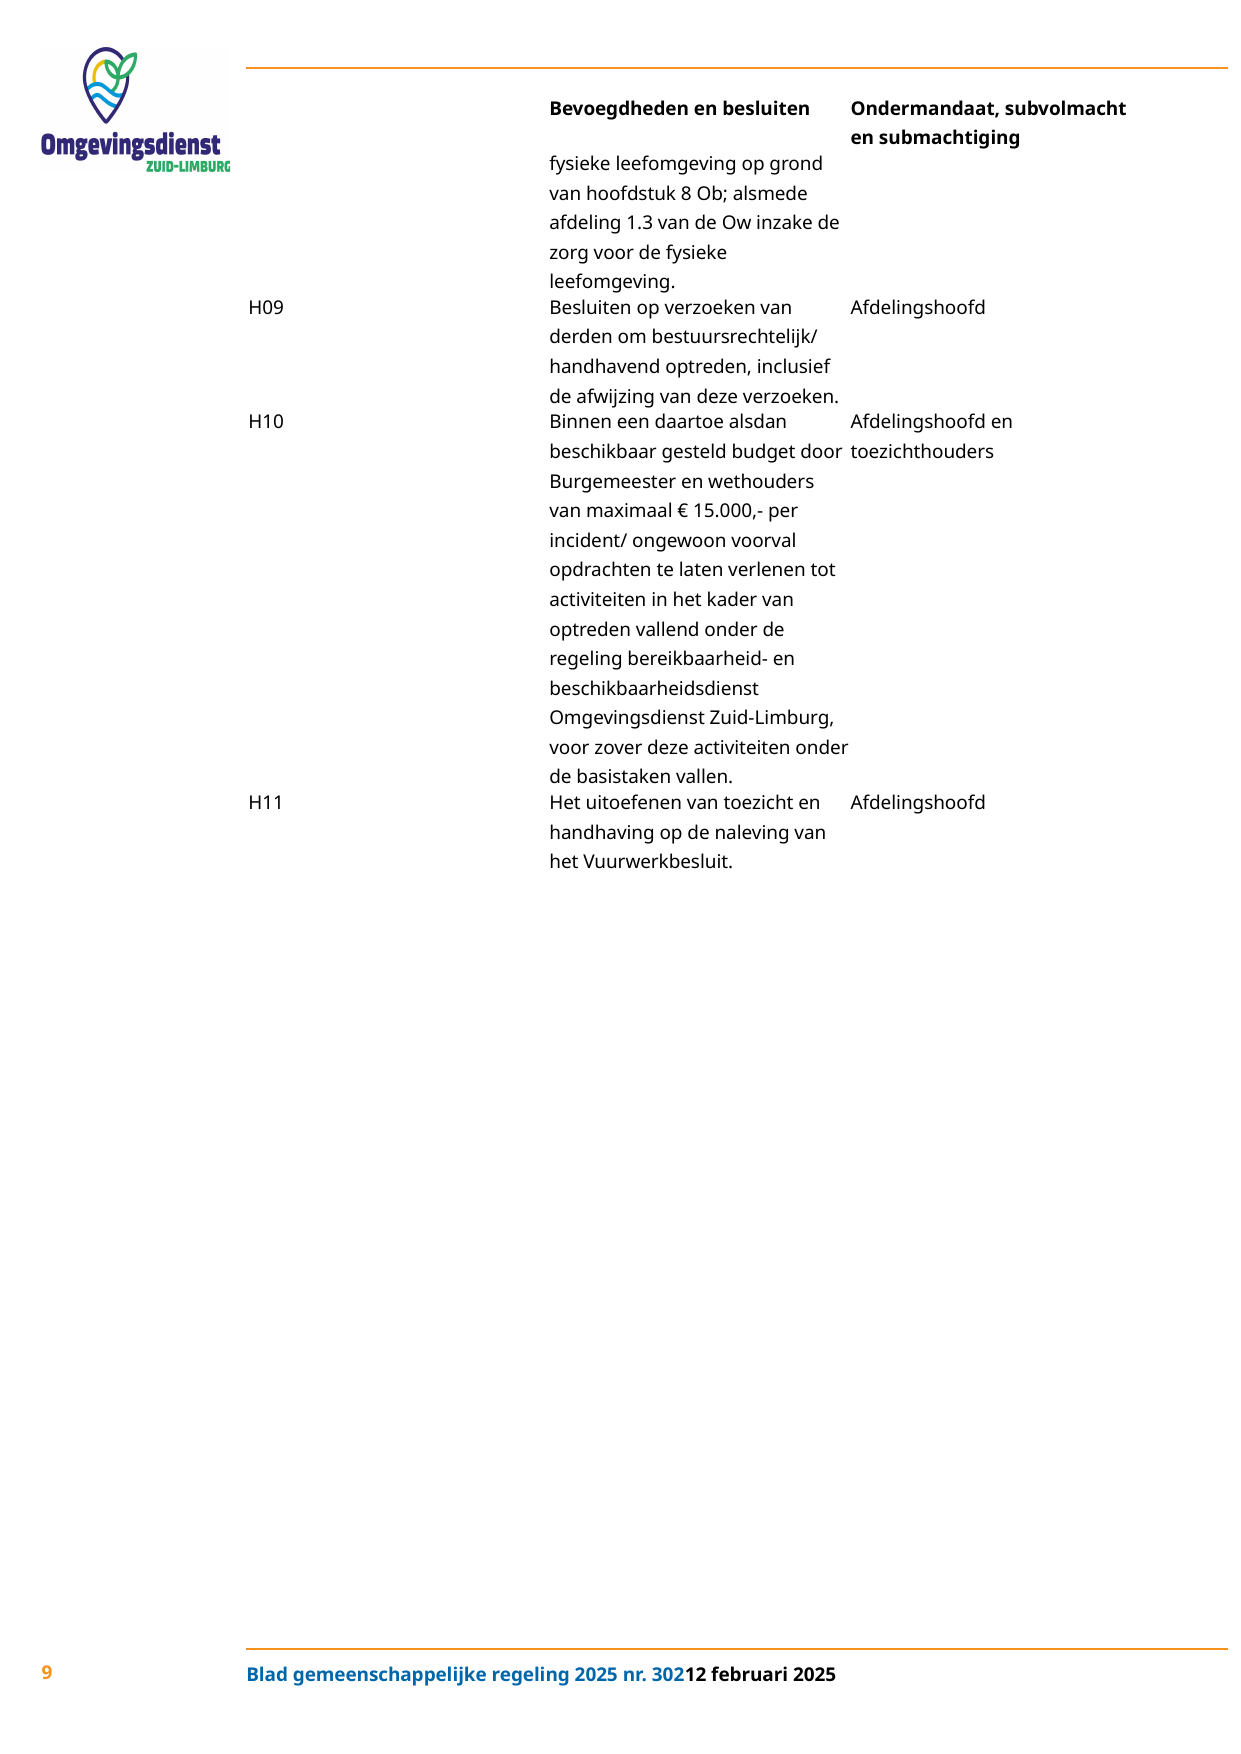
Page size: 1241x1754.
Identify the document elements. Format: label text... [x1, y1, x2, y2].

table_header [248, 95, 549, 150]
table_cell H09 [248, 294, 549, 409]
table_cell H11 [248, 789, 549, 874]
table_cell Het uitoefenen van toezicht en handhaving op de naleving van het Vuurwerkbesluit. [549, 789, 850, 874]
table_header Ondermandaat, subvolmacht en submachtiging [850, 95, 1152, 150]
table_cell Afdelingshoofd en toezichthouders [850, 409, 1152, 789]
table_header Bevoegdheden en besluiten [549, 95, 850, 150]
table_cell H10 [248, 409, 549, 789]
table_cell fysieke leefomgeving op grond van hoofdstuk 8 Ob; alsmede afdeling 1.3 van de Ow inzake de zorg voor de fysieke leefomgeving. [549, 150, 850, 294]
table_cell [850, 150, 1152, 294]
table_cell Afdelingshoofd [850, 789, 1152, 874]
picture [41, 47, 231, 172]
table_cell Binnen een daartoe alsdan beschikbaar gesteld budget door Burgemeester en wethouders van maximaal € 15.000,- per incident/ ongewoon voorval opdrachten te laten verlenen tot activiteiten in het kader van optreden vallend onder de regeling bereikbaarheid- en beschikbaarheidsdienst Omgevingsdienst Zuid-Limburg, voor zover deze activiteiten onder de basistaken vallen. [549, 409, 850, 789]
table_cell Besluiten op verzoeken van derden om bestuursrechtelijk/ handhavend optreden, inclusief de afwijzing van deze verzoeken. [549, 294, 850, 409]
table_cell Afdelingshoofd [850, 294, 1152, 409]
table_cell [248, 150, 549, 294]
